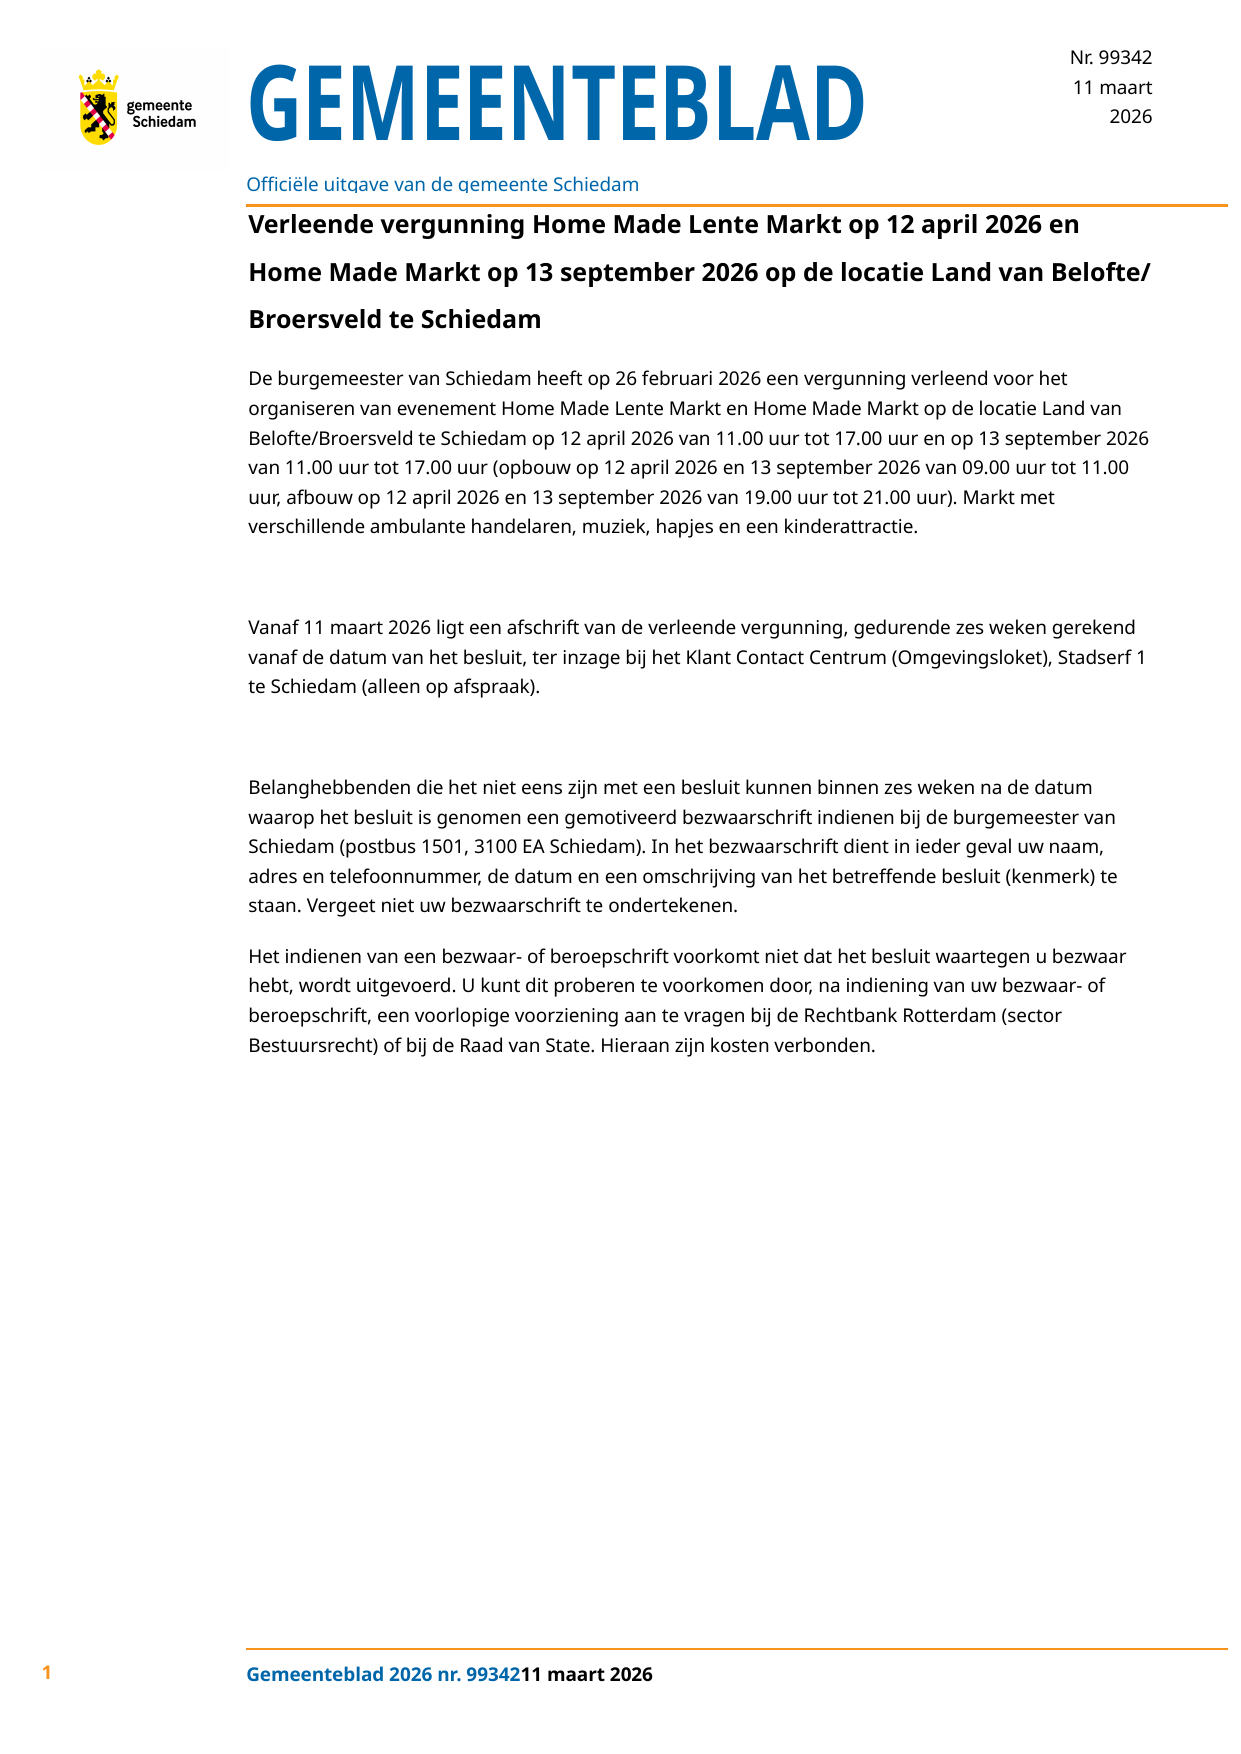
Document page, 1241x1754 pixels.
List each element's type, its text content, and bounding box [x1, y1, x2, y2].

text De burgemeester van Schiedam heeft op 26 februari 2026 een vergunning verleend voor het organiseren van evenement Home Made Lente Markt en Home Made Markt op de locatie Land van Belofte/Broersveld te Schiedam op 12 april 2026 van 11.00 uur tot 17.00 uur en op 13 september 2026 van 11.00 uur tot 17.00 uur (opbouw op 12 april 2026 en 13 september 2026 van 09.00 uur tot 11.00 uur, afbouw op 12 april 2026 en 13 september 2026 van 19.00 uur tot 21.00 uur). Markt met verschillende ambulante handelaren, muziek, hapjes en een kinderattractie. [248, 366, 1152, 539]
text Het indienen van een bezwaar- of beroepschrift voorkomt niet dat het besluit waartegen u bezwaar hebt, wordt uitgevoerd. U kunt dit proberen te voorkomen door, na indiening van uw bezwaar- of beroepschrift, een voorlopige voorziening aan te vragen bij de Rechtbank Rotterdam (sector Bestuursrecht) of bij de Raad van State. Hieraan zijn kosten verbonden. [248, 943, 1152, 1057]
text Verleende vergunning Home Made Lente Markt op 12 april 2026 en Home Made Markt op 13 september 2026 op de locatie Land van Belofte/ Broersveld te Schiedam [248, 207, 1152, 336]
text Belanghebbenden die het niet eens zijn met een besluit kunnen binnen zes weken na de datum waarop het besluit is genomen een gemotiveerd bezwaarschrift indienen bij de burgemeester van Schiedam (postbus 1501, 3100 EA Schiedam). In het bezwaarschrift dient in ieder geval uw naam, adres en telefoonnummer, de datum en een omschrijving van het betreffende besluit (kenmerk) te staan. Vergeet niet uw bezwaarschrift te ondertekenen. [248, 774, 1152, 918]
picture [41, 47, 231, 172]
text Vanaf 11 maart 2026 ligt een afschrift van de verleende vergunning, gedurende zes weken gerekend vanaf de datum van het besluit, ter inzage bij het Klant Contact Centrum (Omgevingsloket), Stadserf 1 te Schiedam (alleen op afspraak). [248, 614, 1152, 699]
